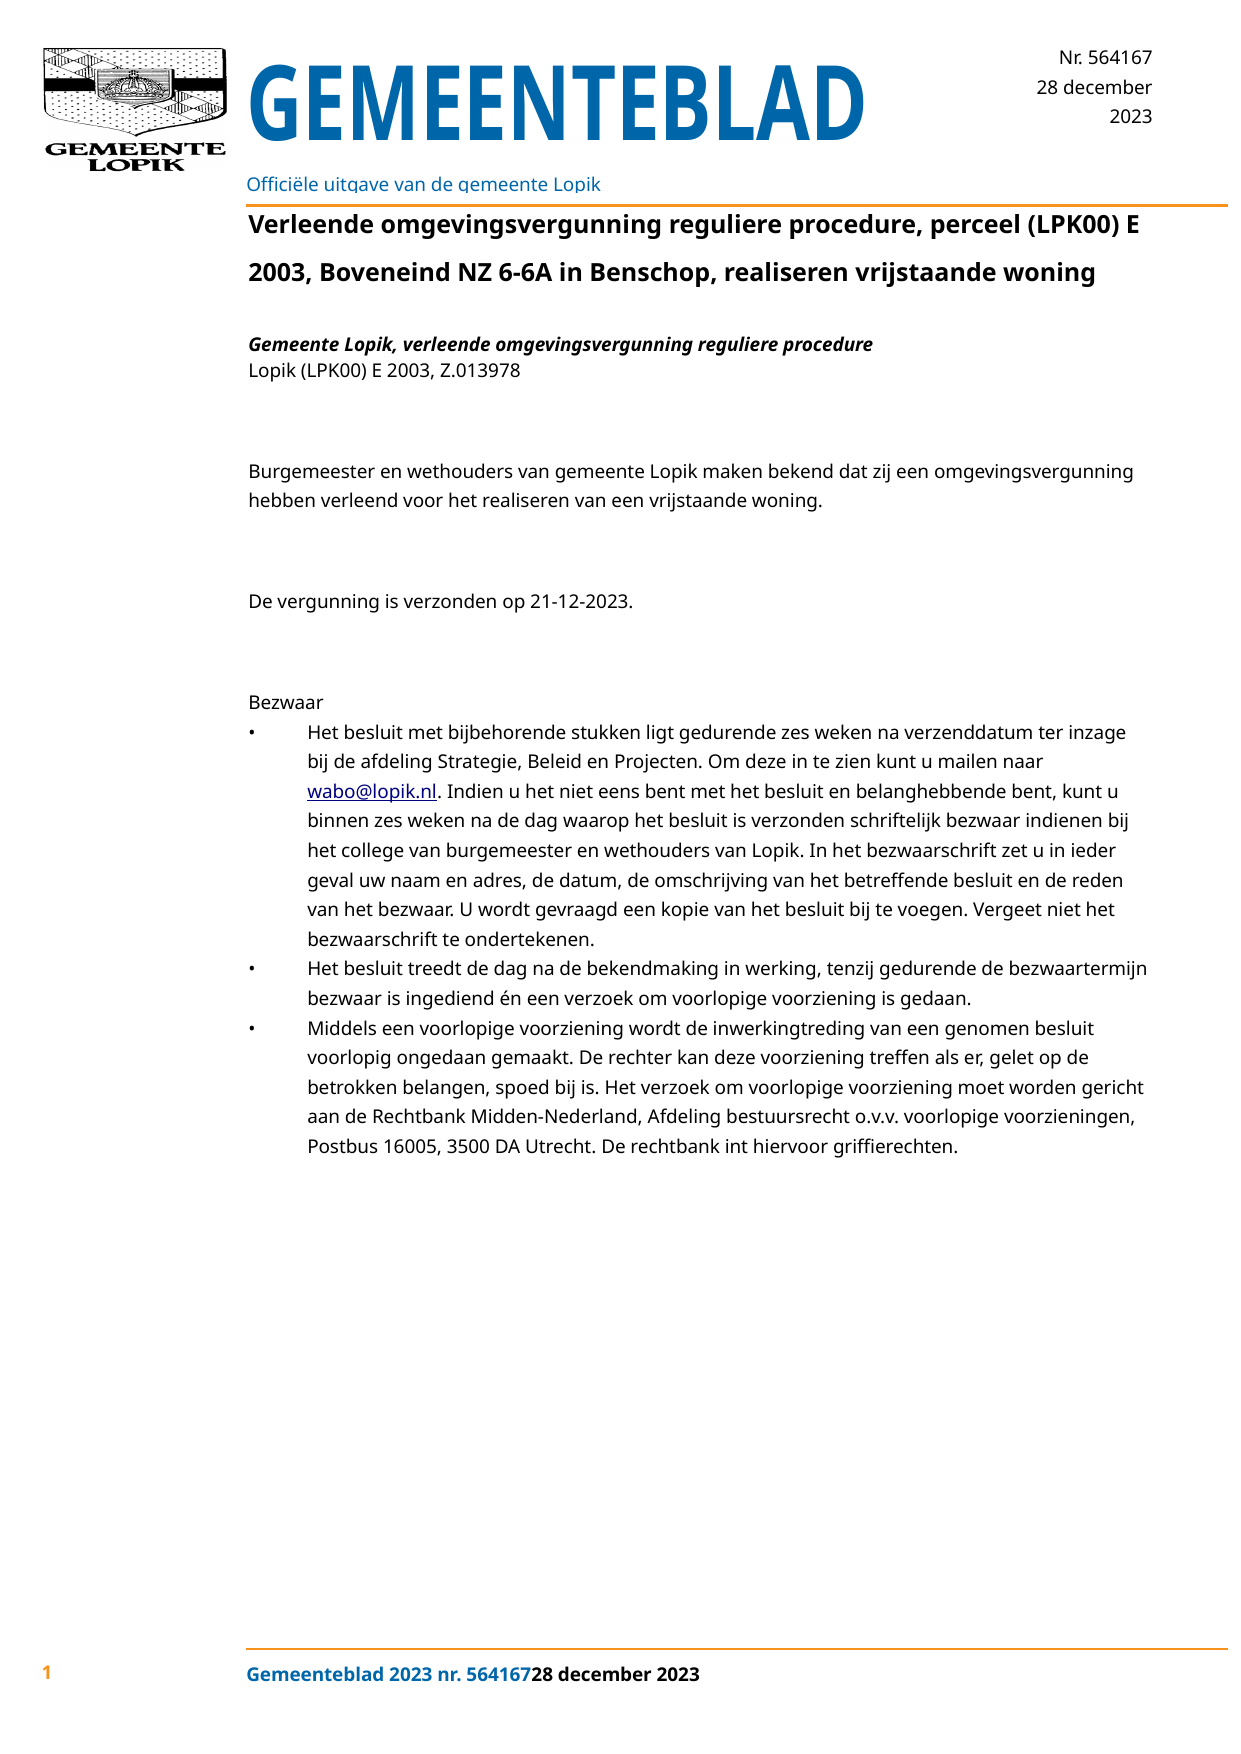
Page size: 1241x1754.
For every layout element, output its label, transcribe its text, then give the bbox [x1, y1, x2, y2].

text Bezwaar [248, 689, 1152, 715]
text De vergunning is verzonden op 21-12-2023. [248, 588, 1152, 614]
text Burgemeester en wethouders van gemeente Lopik maken bekend dat zij een omgevingsvergunning hebben verleend voor het realiseren van een vrijstaande woning. [248, 458, 1152, 513]
text Verleende omgevingsvergunning reguliere procedure, perceel (LPK00) E 2003, Boveneind NZ 6-6A in Benschop, realiseren vrijstaande woning [248, 207, 1152, 288]
text Gemeente Lopik, verleende omgevingsvergunning reguliere procedure [248, 331, 1152, 357]
text Lopik (LPK00) E 2003, Z.013978 [248, 357, 1152, 383]
list Middels een voorlopige voorziening wordt de inwerkingtreding van een genomen besluit voorlopig ongedaan gemaakt. De rechter kan deze voorziening treffen als er, gelet op de betrokken belangen, spoed bij is. Het verzoek om voorlopige voorziening moet worden gericht aan de Rechtbank Midden-Nederland, Afdeling bestuursrecht o.v.v. voorlopige voorzieningen, Postbus 16005, 3500 DA Utrecht. De rechtbank int hiervoor griffierechten. [248, 1015, 1152, 1159]
list Het besluit treedt de dag na de bekendmaking in werking, tenzij gedurende de bezwaartermijn bezwaar is ingediend én een verzoek om voorlopige voorziening is gedaan. [248, 956, 1152, 1011]
list Het besluit met bijbehorende stukken ligt gedurende zes weken na verzenddatum ter inzage bij de afdeling Strategie, Beleid en Projecten. Om deze in te zien kunt u mailen naar wabo@lopik.nl. Indien u het niet eens bent met het besluit en belanghebbende bent, kunt u binnen zes weken na de dag waarop het besluit is verzonden schriftelijk bezwaar indienen bij het college van burgemeester en wethouders van Lopik. In het bezwaarschrift zet u in ieder geval uw naam en adres, de datum, de omschrijving van het betreffende besluit en de reden van het bezwaar. U wordt gevraagd een kopie van het besluit bij te voegen. Vergeet niet het bezwaarschrift te ondertekenen. [248, 719, 1152, 952]
picture [41, 47, 231, 172]
